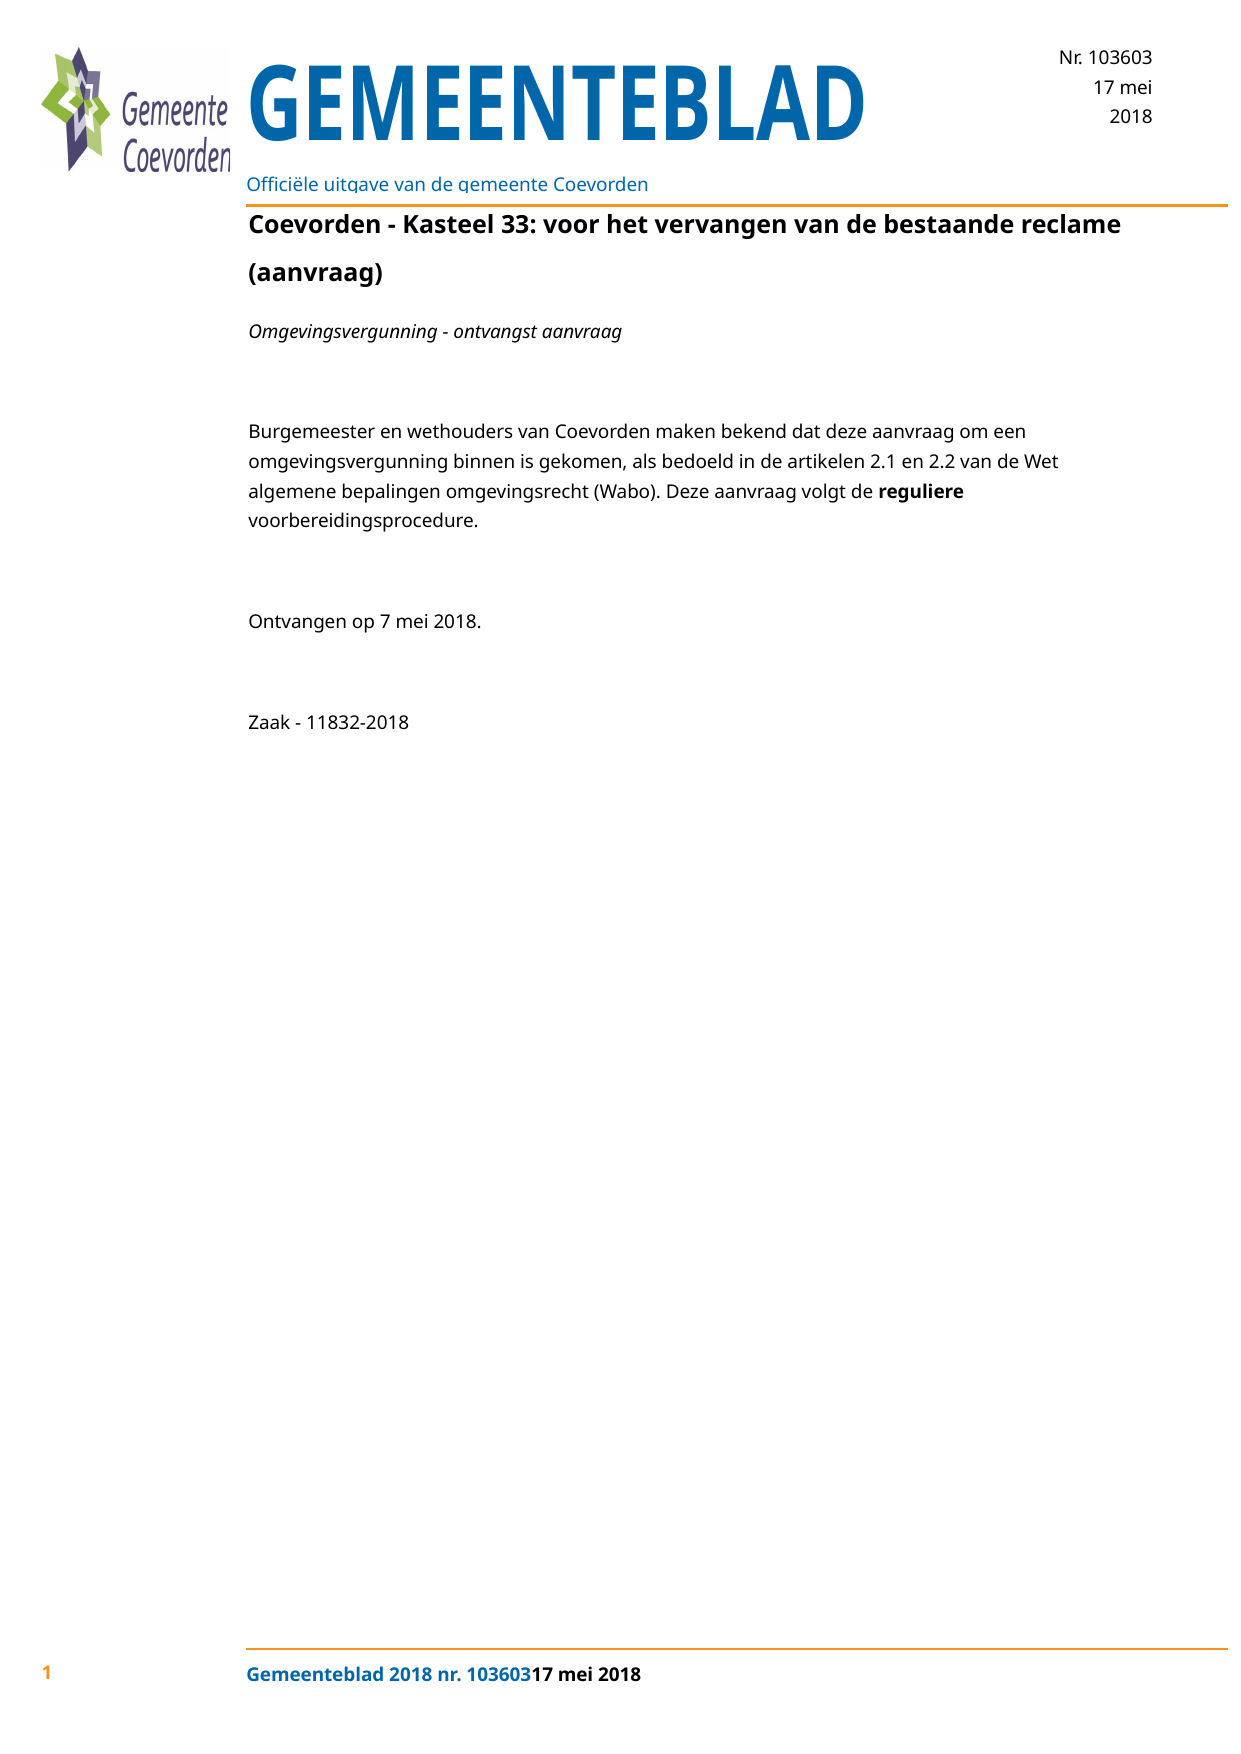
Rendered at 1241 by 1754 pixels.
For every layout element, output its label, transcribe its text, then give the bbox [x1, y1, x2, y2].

text Ontvangen op 7 mei 2018. [248, 608, 1152, 634]
text Zaak - 11832-2018 [248, 709, 1152, 735]
text Coevorden - Kasteel 33: voor het vervangen van de bestaande reclame (aanvraag) [248, 207, 1152, 288]
picture [41, 47, 231, 172]
text Burgemeester en wethouders van Coevorden maken bekend dat deze aanvraag om een omgevingsvergunning binnen is gekomen, als bedoeld in de artikelen 2.1 en 2.2 van de Wet algemene bepalingen omgevingsrecht (Wabo). Deze aanvraag volgt de reguliere voorbereidingsprocedure. [248, 419, 1152, 533]
text Omgevingsvergunning - ontvangst aanvraag [248, 318, 1152, 344]
